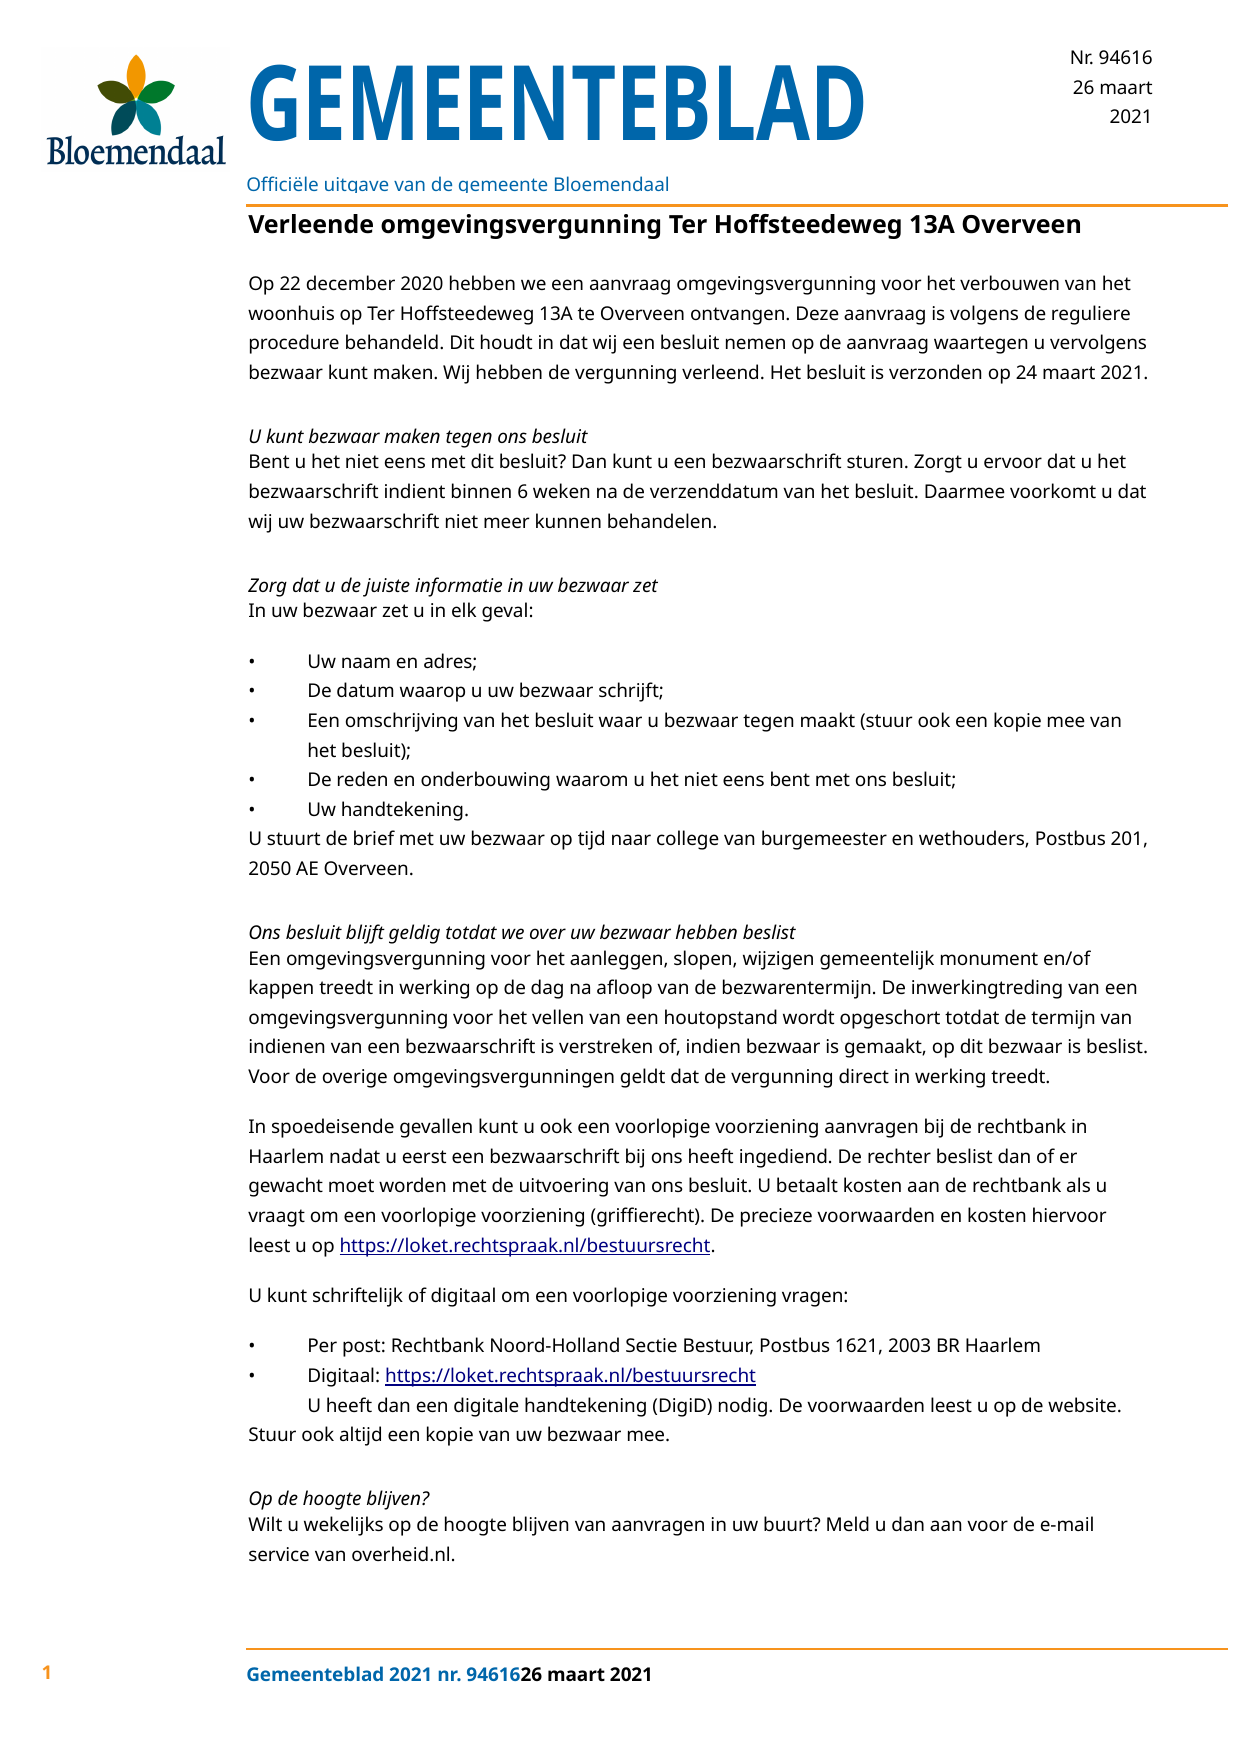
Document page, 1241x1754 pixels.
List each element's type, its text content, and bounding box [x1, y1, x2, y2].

text Wilt u wekelijks op de hoogte blijven van aanvragen in uw buurt? Meld u dan aan voor de e-mail service van overheid.nl. [248, 1511, 1152, 1566]
list Uw handtekening. [248, 796, 1152, 822]
text Op 22 december 2020 hebben we een aanvraag omgevingsvergunning voor het verbouwen van het woonhuis op Ter Hoffsteedeweg 13A te Overveen ontvangen. Deze aanvraag is volgens de reguliere procedure behandeld. Dit houdt in dat wij een besluit nemen op de aanvraag waartegen u vervolgens bezwaar kunt maken. Wij hebben de vergunning verleend. Het besluit is verzonden op 24 maart 2021. [248, 270, 1152, 385]
text In uw bezwaar zet u in elk geval: [248, 598, 1152, 623]
list U heeft dan een digitale handtekening (DigiD) nodig. De voorwaarden leest u op de website. [248, 1392, 1152, 1418]
list Digitaal: https://loket.rechtspraak.nl/bestuursrecht [248, 1362, 1152, 1388]
text In spoedeisende gevallen kunt u ook een voorlopige voorziening aanvragen bij de rechtbank in Haarlem nadat u eerst een bezwaarschrift bij ons heeft ingediend. De rechter beslist dan of er gewacht moet worden met de uitvoering van ons besluit. U betaalt kosten aan de rechtbank als u vraagt om een voorlopige voorziening (griffierecht). De precieze voorwaarden en kosten hiervoor leest u op https://loket.rechtspraak.nl/bestuursrecht. [248, 1113, 1152, 1258]
text Ons besluit blijft geldig totdat we over uw bezwaar hebben beslist [248, 919, 1152, 945]
list De reden en onderbouwing waarom u het niet eens bent met ons besluit; [248, 766, 1152, 792]
list De datum waarop u uw bezwaar schrijft; [248, 678, 1152, 703]
text U kunt bezwaar maken tegen ons besluit [248, 423, 1152, 449]
text Bent u het niet eens met dit besluit? Dan kunt u een bezwaarschrift sturen. Zorgt u ervoor dat u het bezwaarschrift indient binnen 6 weken na de verzenddatum van het besluit. Daarmee voorkomt u dat wij uw bezwaarschrift niet meer kunnen behandelen. [248, 449, 1152, 534]
text U stuurt de brief met uw bezwaar op tijd naar college van burgemeester en wethouders, Postbus 201, 2050 AE Overveen. [248, 826, 1152, 881]
text Verleende omgevingsvergunning Ter Hoffsteedeweg 13A Overveen [248, 207, 1152, 241]
list Uw naam en adres; [248, 648, 1152, 674]
text U kunt schriftelijk of digitaal om een voorlopige voorziening vragen: [248, 1282, 1152, 1308]
text Zorg dat u de juiste informatie in uw bezwaar zet [248, 572, 1152, 598]
list Een omschrijving van het besluit waar u bezwaar tegen maakt (stuur ook een kopie mee van het besluit); [248, 707, 1152, 762]
list Per post: Rechtbank Noord-Holland Sectie Bestuur, Postbus 1621, 2003 BR Haarlem [248, 1333, 1152, 1358]
text Stuur ook altijd een kopie van uw bezwaar mee. [248, 1421, 1152, 1447]
picture [41, 47, 231, 172]
text Een omgevingsvergunning voor het aanleggen, slopen, wijzigen gemeentelijk monument en/of kappen treedt in werking op de dag na afloop van de bezwarentermijn. De inwerkingtreding van een omgevingsvergunning voor het vellen van een houtopstand wordt opgeschort totdat de termijn van indienen van een bezwaarschrift is verstreken of, indien bezwaar is gemaakt, op dit bezwaar is beslist. Voor de overige omgevingsvergunningen geldt dat de vergunning direct in werking treedt. [248, 945, 1152, 1089]
text Op de hoogte blijven? [248, 1485, 1152, 1511]
